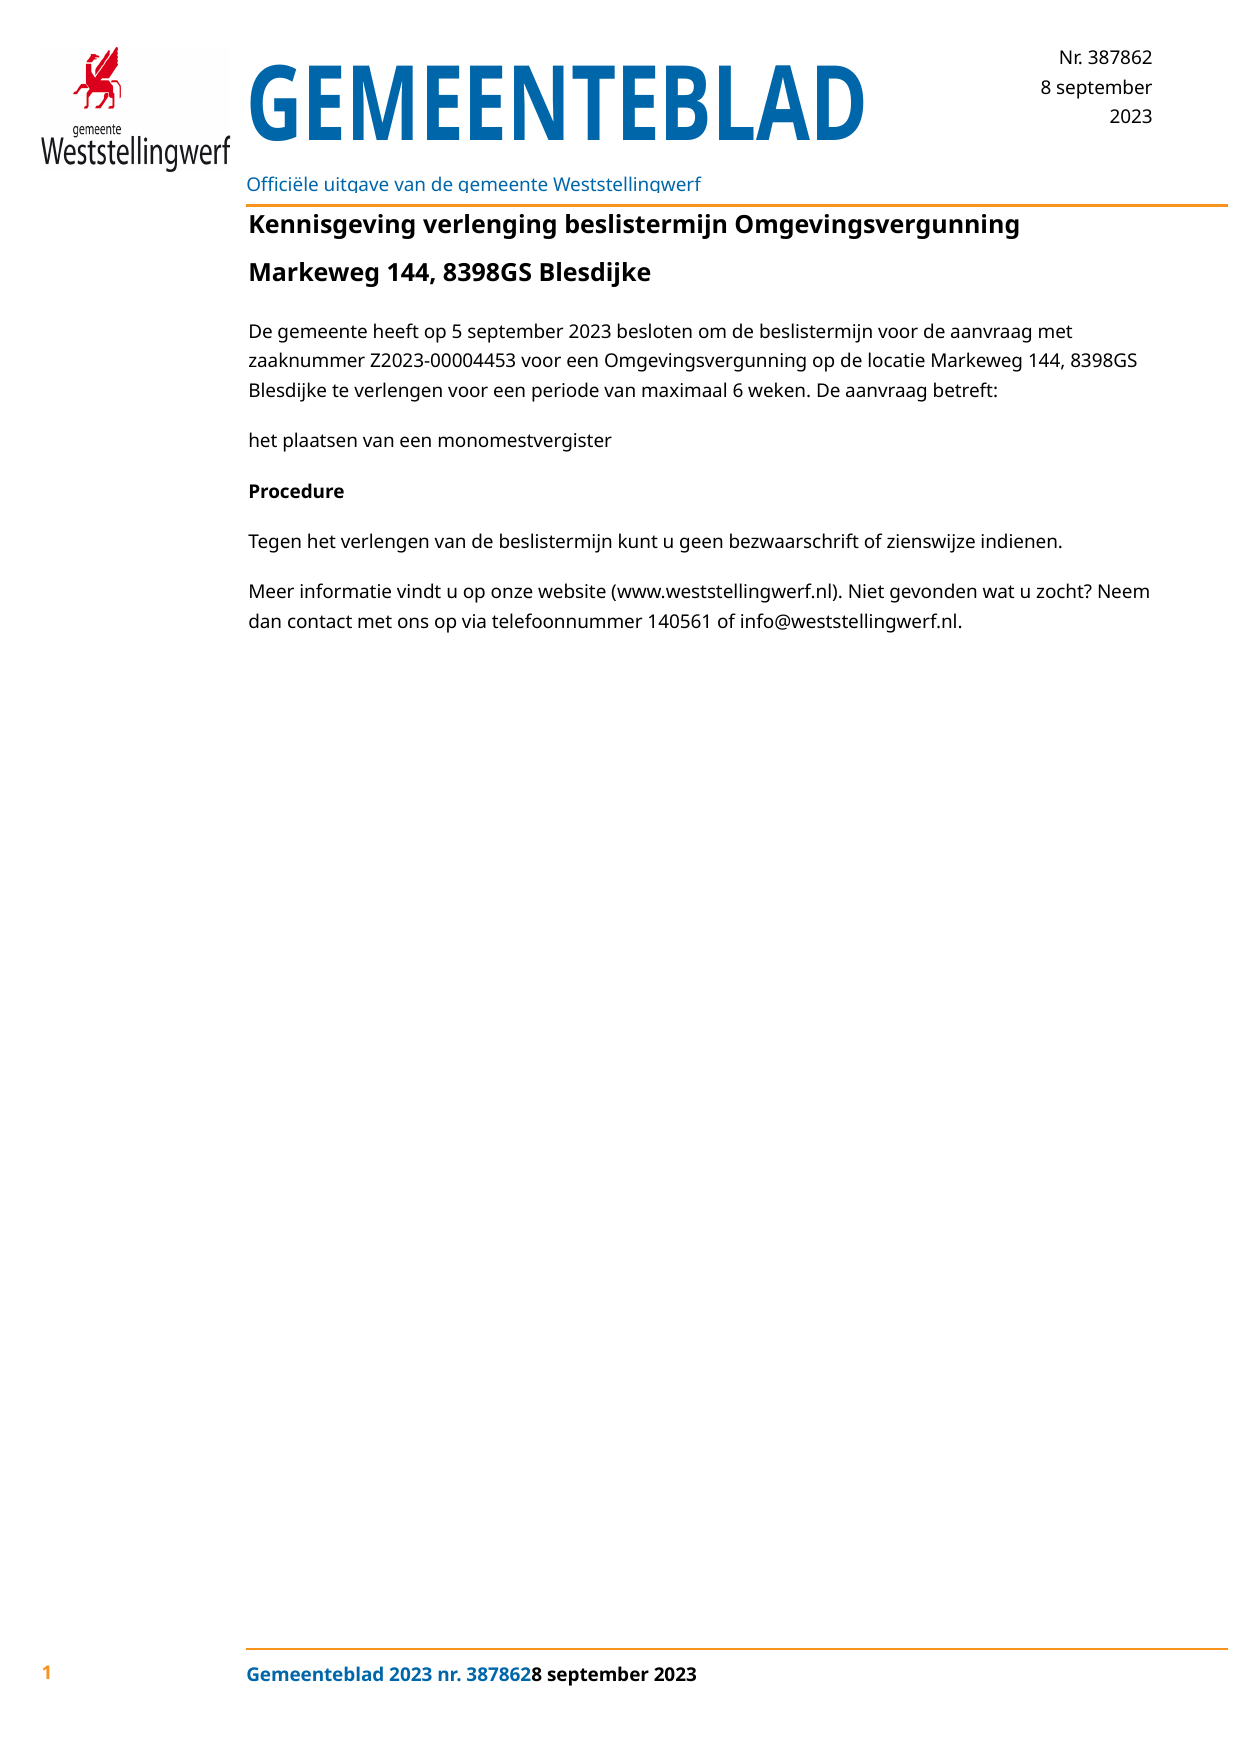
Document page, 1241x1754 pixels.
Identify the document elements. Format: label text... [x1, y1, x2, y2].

text Kennisgeving verlenging beslistermijn Omgevingsvergunning Markeweg 144, 8398GS Blesdijke [248, 207, 1152, 288]
text het plaatsen van een monomestvergister [248, 427, 1152, 453]
picture [41, 47, 231, 172]
text Procedure [248, 478, 1152, 504]
text Tegen het verlengen van de beslistermijn kunt u geen bezwaarschrift of zienswijze indienen. [248, 528, 1152, 554]
text De gemeente heeft op 5 september 2023 besloten om de beslistermijn voor de aanvraag met zaaknummer Z2023-00004453 voor een Omgevingsvergunning op de locatie Markeweg 144, 8398GS Blesdijke te verlengen voor een periode van maximaal 6 weken. De aanvraag betreft: [248, 318, 1152, 403]
text Meer informatie vindt u op onze website (www.weststellingwerf.nl). Niet gevonden wat u zocht? Neem dan contact met ons op via telefoonnummer 140561 of info@weststellingwerf.nl. [248, 579, 1152, 634]
